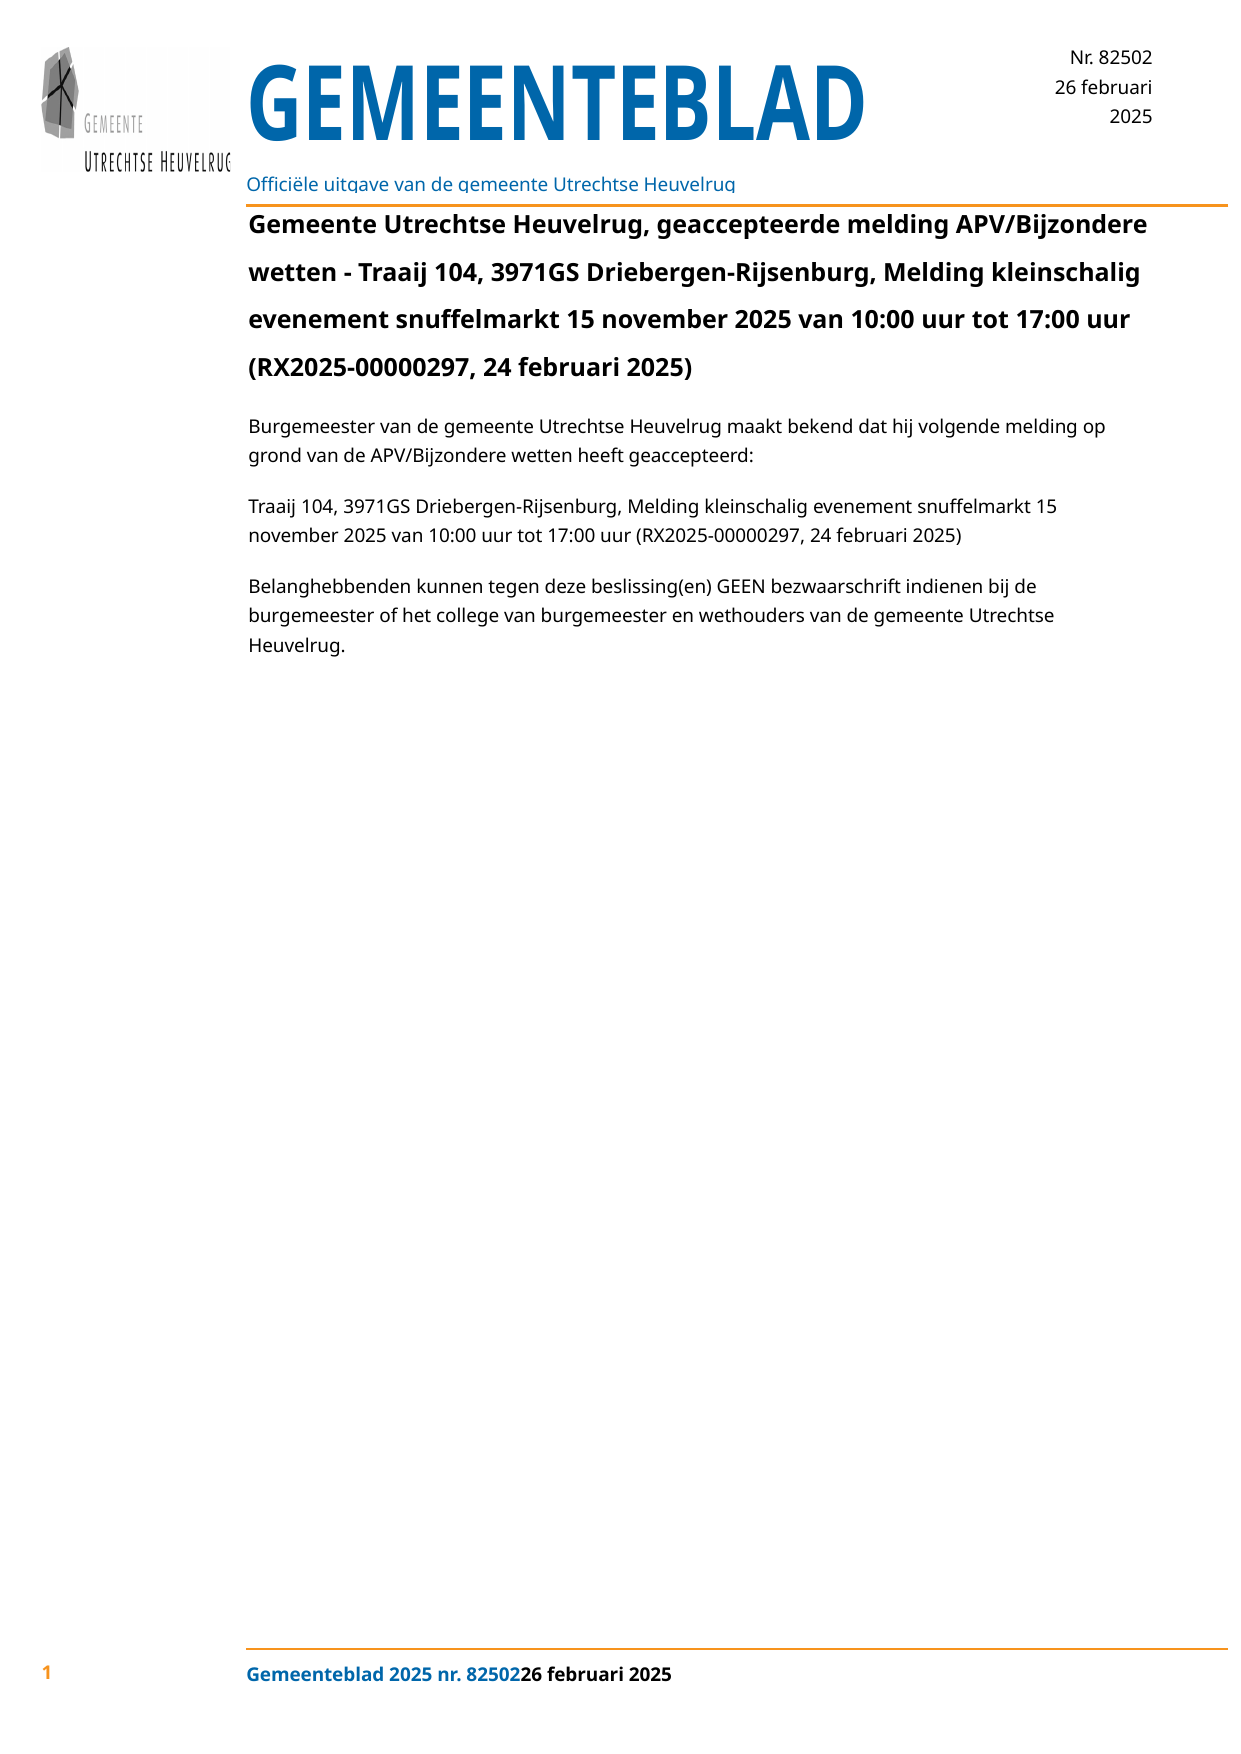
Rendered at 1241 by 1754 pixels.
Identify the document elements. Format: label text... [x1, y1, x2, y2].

text Burgemeester van de gemeente Utrechtse Heuvelrug maakt bekend dat hij volgende melding op grond van de APV/Bijzondere wetten heeft geaccepteerd: [248, 413, 1152, 468]
text Belanghebbenden kunnen tegen deze beslissing(en) GEEN bezwaarschrift indienen bij de burgemeester of het college van burgemeester en wethouders van de gemeente Utrechtse Heuvelrug. [248, 573, 1152, 658]
picture [41, 47, 231, 172]
text Traaij 104, 3971GS Driebergen-Rijsenburg, Melding kleinschalig evenement snuffelmarkt 15 november 2025 van 10:00 uur tot 17:00 uur (RX2025-00000297, 24 februari 2025) [248, 493, 1152, 548]
text Gemeente Utrechtse Heuvelrug, geaccepteerde melding APV/Bijzondere wetten - Traaij 104, 3971GS Driebergen-Rijsenburg, Melding kleinschalig evenement snuffelmarkt 15 november 2025 van 10:00 uur tot 17:00 uur (RX2025-00000297, 24 februari 2025) [248, 207, 1152, 384]
